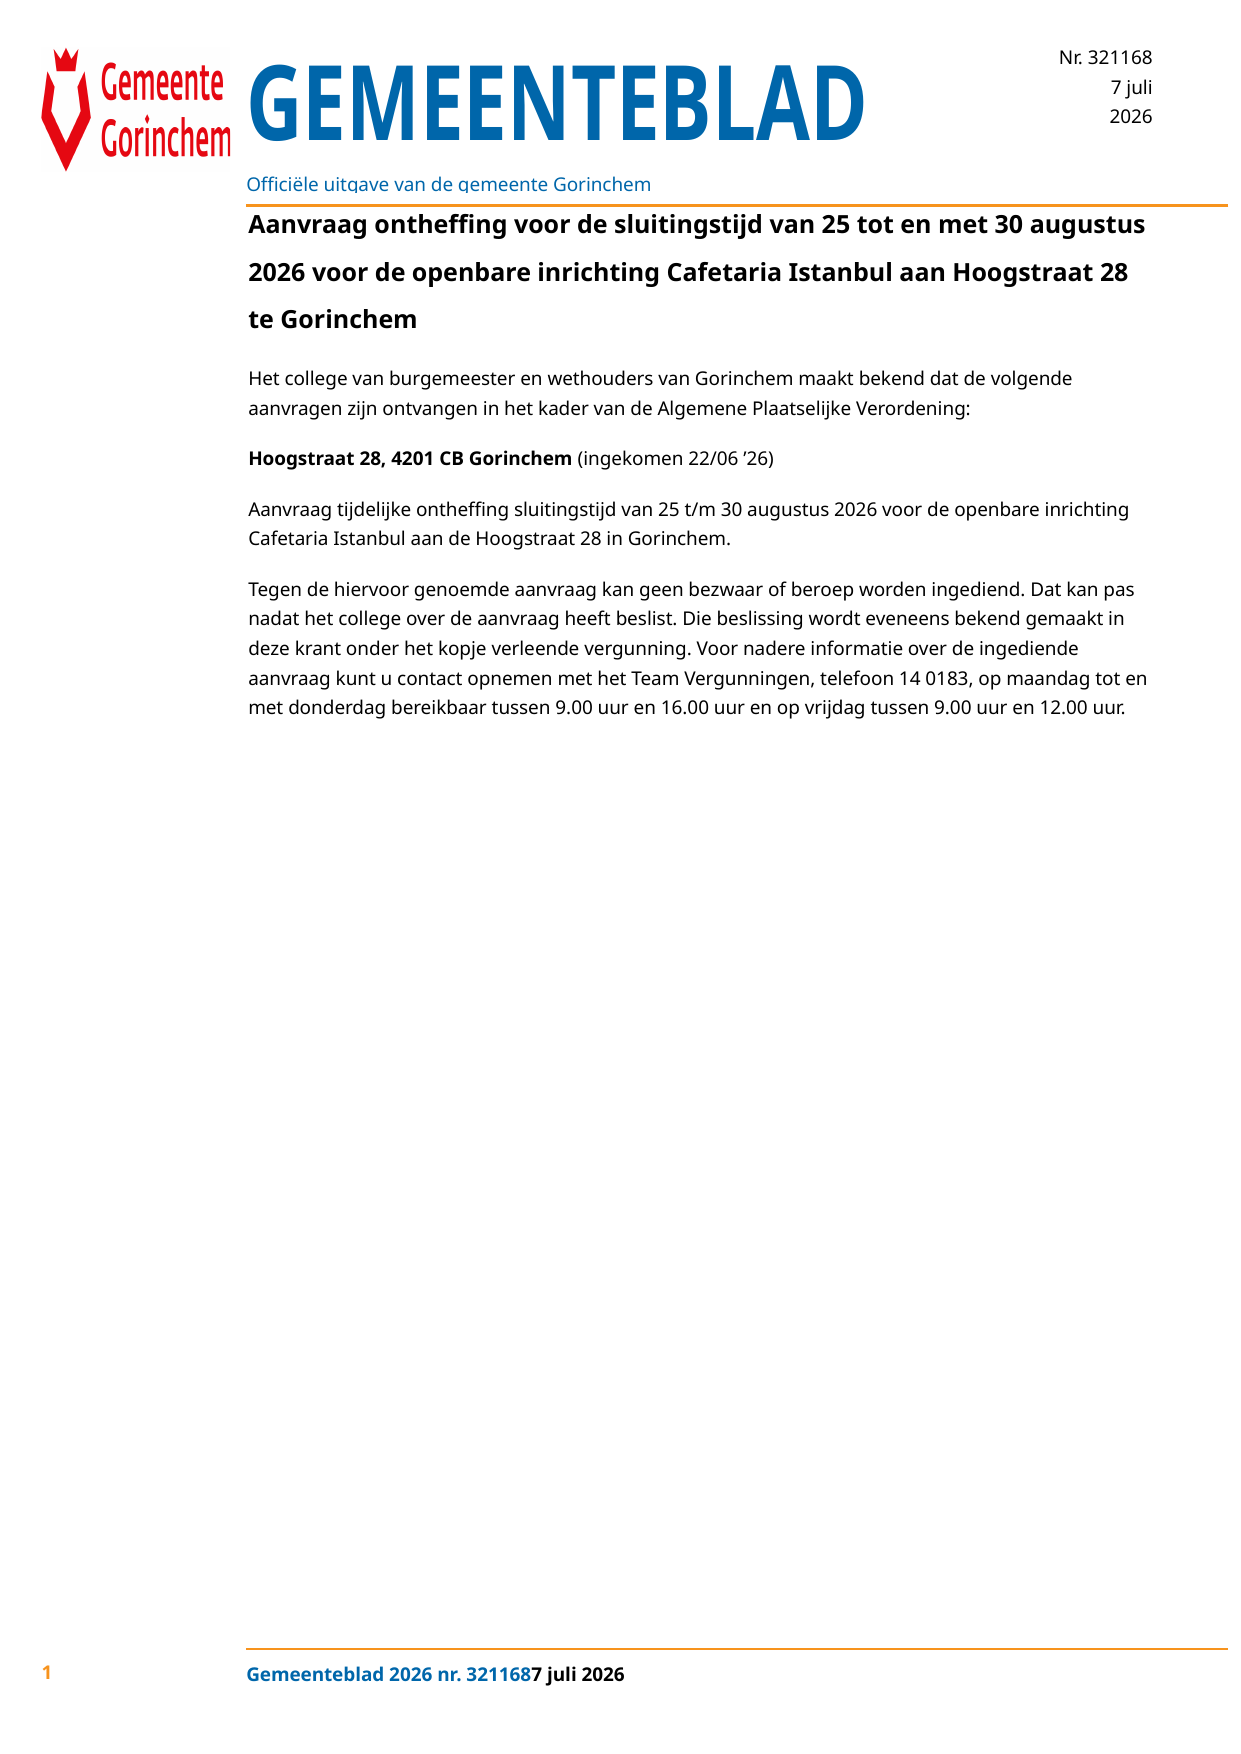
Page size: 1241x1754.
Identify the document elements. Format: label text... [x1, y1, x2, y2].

text Aanvraag ontheffing voor de sluitingstijd van 25 tot en met 30 augustus 2026 voor de openbare inrichting Cafetaria Istanbul aan Hoogstraat 28 te Gorinchem [248, 207, 1152, 336]
text Hoogstraat 28, 4201 CB Gorinchem (ingekomen 22/06 ’26) [248, 446, 1152, 471]
text Het college van burgemeester en wethouders van Gorinchem maakt bekend dat de volgende aanvragen zijn ontvangen in het kader van de Algemene Plaatselijke Verordening: [248, 366, 1152, 421]
text Aanvraag tijdelijke ontheffing sluitingstijd van 25 t/m 30 augustus 2026 voor de openbare inrichting Cafetaria Istanbul aan de Hoogstraat 28 in Gorinchem. [248, 496, 1152, 551]
text Tegen de hiervoor genoemde aanvraag kan geen bezwaar of beroep worden ingediend. Dat kan pas nadat het college over de aanvraag heeft beslist. Die beslissing wordt eveneens bekend gemaakt in deze krant onder het kopje verleende vergunning. Voor nadere informatie over de ingediende aanvraag kunt u contact opnemen met het Team Vergunningen, telefoon 14 0183, op maandag tot en met donderdag bereikbaar tussen 9.00 uur en 16.00 uur en op vrijdag tussen 9.00 uur en 12.00 uur. [248, 576, 1152, 720]
picture [41, 47, 231, 172]
